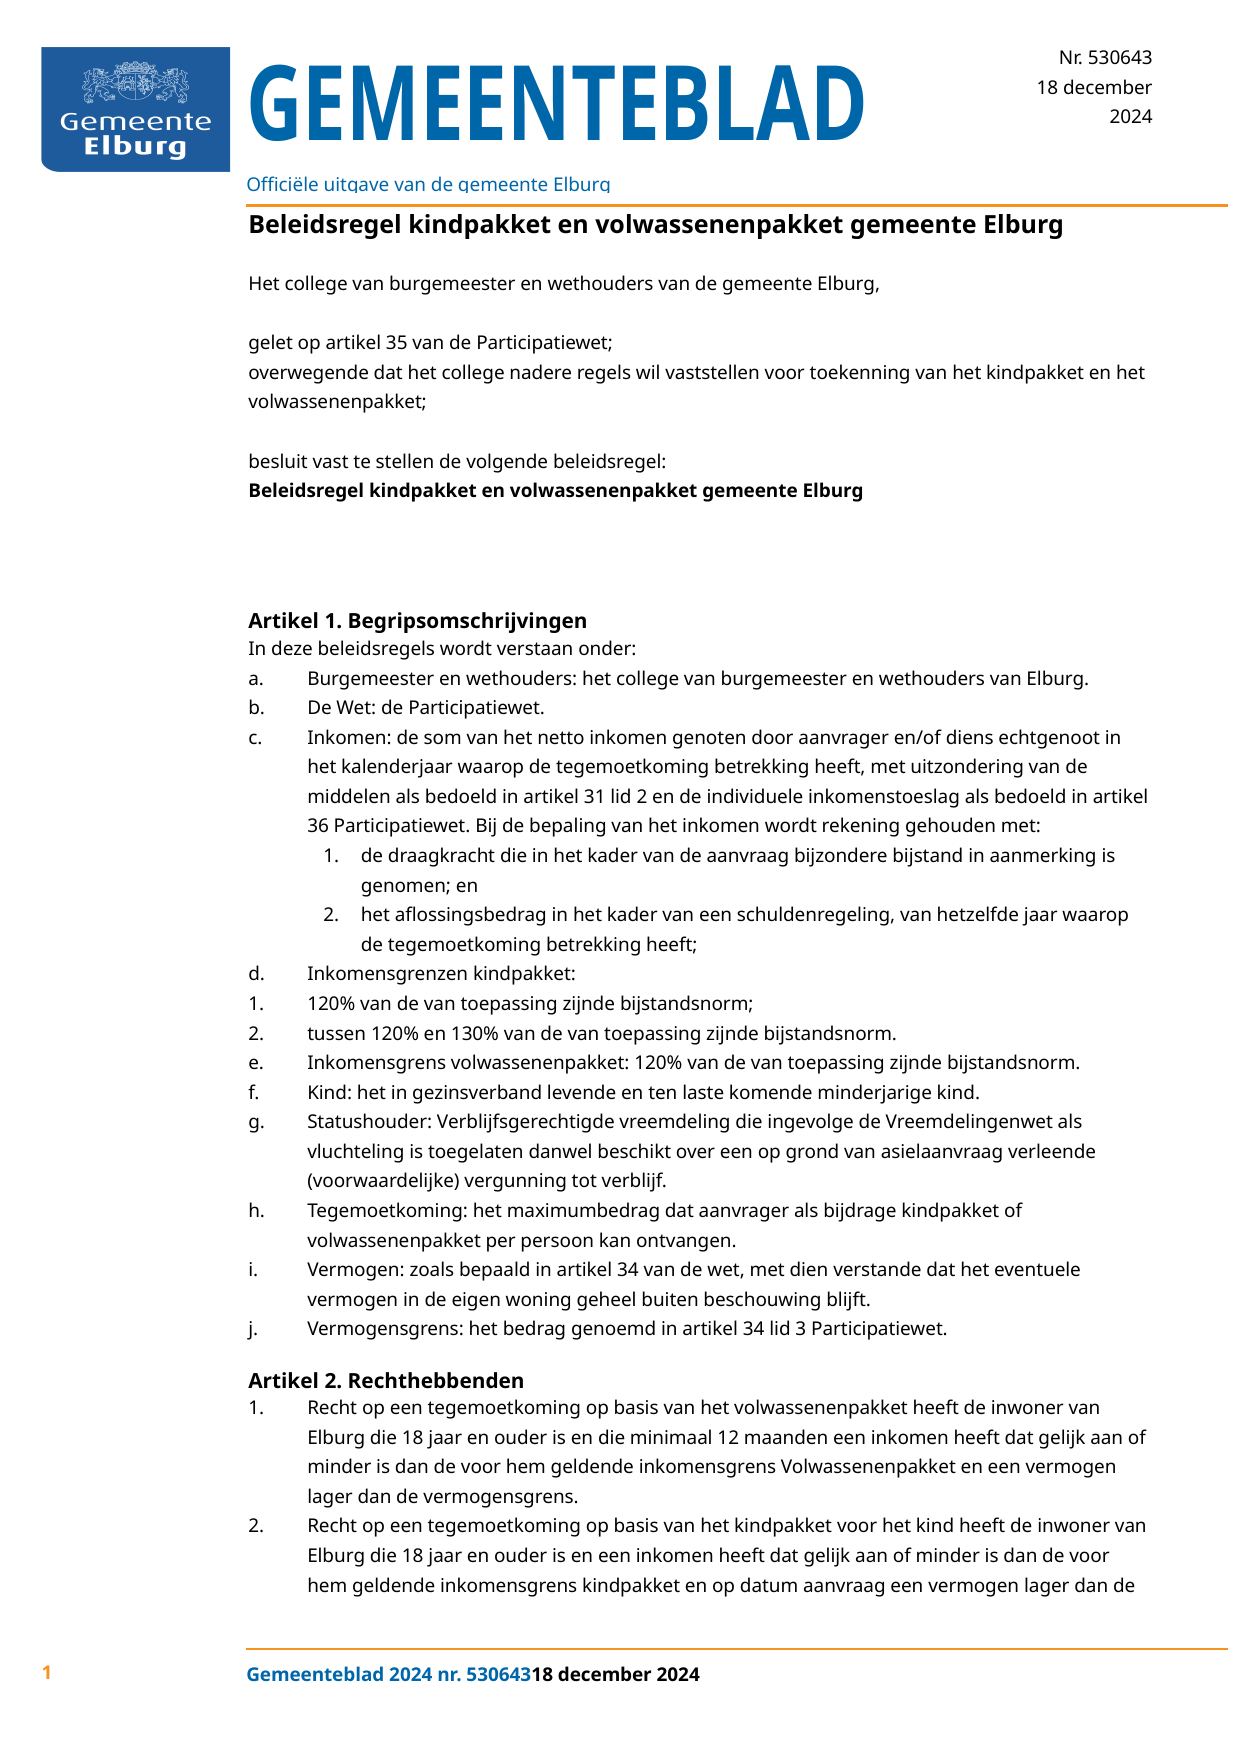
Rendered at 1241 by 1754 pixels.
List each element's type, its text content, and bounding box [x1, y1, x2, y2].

text Beleidsregel kindpakket en volwassenenpakket gemeente Elburg [248, 207, 1152, 241]
list 120% van de van toepassing zijnde bijstandsnorm; [248, 990, 1152, 1016]
list Inkomensgrens volwassenenpakket: 120% van de van toepassing zijnde bijstandsnorm. [248, 1049, 1152, 1075]
list Kind: het in gezinsverband levende en ten laste komende minderjarige kind. [248, 1079, 1152, 1104]
list Statushouder: Verblijfsgerechtigde vreemdeling die ingevolge de Vreemdelingenwet als vluchteling is toegelaten danwel beschikt over een op grond van asielaanvraag verleende (voorwaardelijke) vergunning tot verblijf. [248, 1108, 1152, 1193]
list De Wet: de Participatiewet. [248, 694, 1152, 720]
list de draagkracht die in het kader van de aanvraag bijzondere bijstand in aanmerking is genomen; en [323, 842, 1152, 897]
list Inkomen: de som van het netto inkomen genoten door aanvrager en/of diens echtgenoot in het kalenderjaar waarop de tegemoetkoming betrekking heeft, met uitzondering van de middelen als bedoeld in artikel 31 lid 2 en de individuele inkomenstoeslag als bedoeld in artikel 36 Participatiewet. Bij de bepaling van het inkomen wordt rekening gehouden met: [248, 724, 1152, 838]
text Beleidsregel kindpakket en volwassenenpakket gemeente Elburg [248, 477, 1152, 503]
list het aflossingsbedrag in het kader van een schuldenregeling, van hetzelfde jaar waarop de tegemoetkoming betrekking heeft; [323, 901, 1152, 957]
list Tegemoetkoming: het maximumbedrag dat aanvrager als bijdrage kindpakket of volwassenenpakket per persoon kan ontvangen. [248, 1197, 1152, 1252]
text overwegende dat het college nadere regels wil vaststellen voor toekenning van het kindpakket en het volwassenenpakket; [248, 359, 1152, 414]
text In deze beleidsregels wordt verstaan onder: [248, 635, 1152, 661]
text Artikel 1. Begripsomschrijvingen [248, 607, 1152, 635]
list tussen 120% en 130% van de van toepassing zijnde bijstandsnorm. [248, 1020, 1152, 1045]
list Burgemeester en wethouders: het college van burgemeester en wethouders van Elburg. [248, 665, 1152, 690]
text Het college van burgemeester en wethouders van de gemeente Elburg, [248, 270, 1152, 296]
list Recht op een tegemoetkoming op basis van het kindpakket voor het kind heeft de inwoner van Elburg die 18 jaar en ouder is en een inkomen heeft dat gelijk aan of minder is dan de voor hem geldende inkomensgrens kindpakket en op datum aanvraag een vermogen lager dan de [248, 1513, 1152, 1598]
picture [41, 47, 231, 172]
list Inkomensgrenzen kindpakket: [248, 961, 1152, 986]
text Artikel 2. Rechthebbenden [248, 1366, 1152, 1394]
text gelet op artikel 35 van de Participatiewet; [248, 329, 1152, 355]
text besluit vast te stellen de volgende beleidsregel: [248, 448, 1152, 473]
list Vermogen: zoals bepaald in artikel 34 van de wet, met dien verstande dat het eventuele vermogen in de eigen woning geheel buiten beschouwing blijft. [248, 1256, 1152, 1312]
list Recht op een tegemoetkoming op basis van het volwassenenpakket heeft de inwoner van Elburg die 18 jaar en ouder is en die minimaal 12 maanden een inkomen heeft dat gelijk aan of minder is dan de voor hem geldende inkomensgrens Volwassenenpakket en een vermogen lager dan de vermogensgrens. [248, 1394, 1152, 1509]
list Vermogensgrens: het bedrag genoemd in artikel 34 lid 3 Participatiewet. [248, 1316, 1152, 1341]
